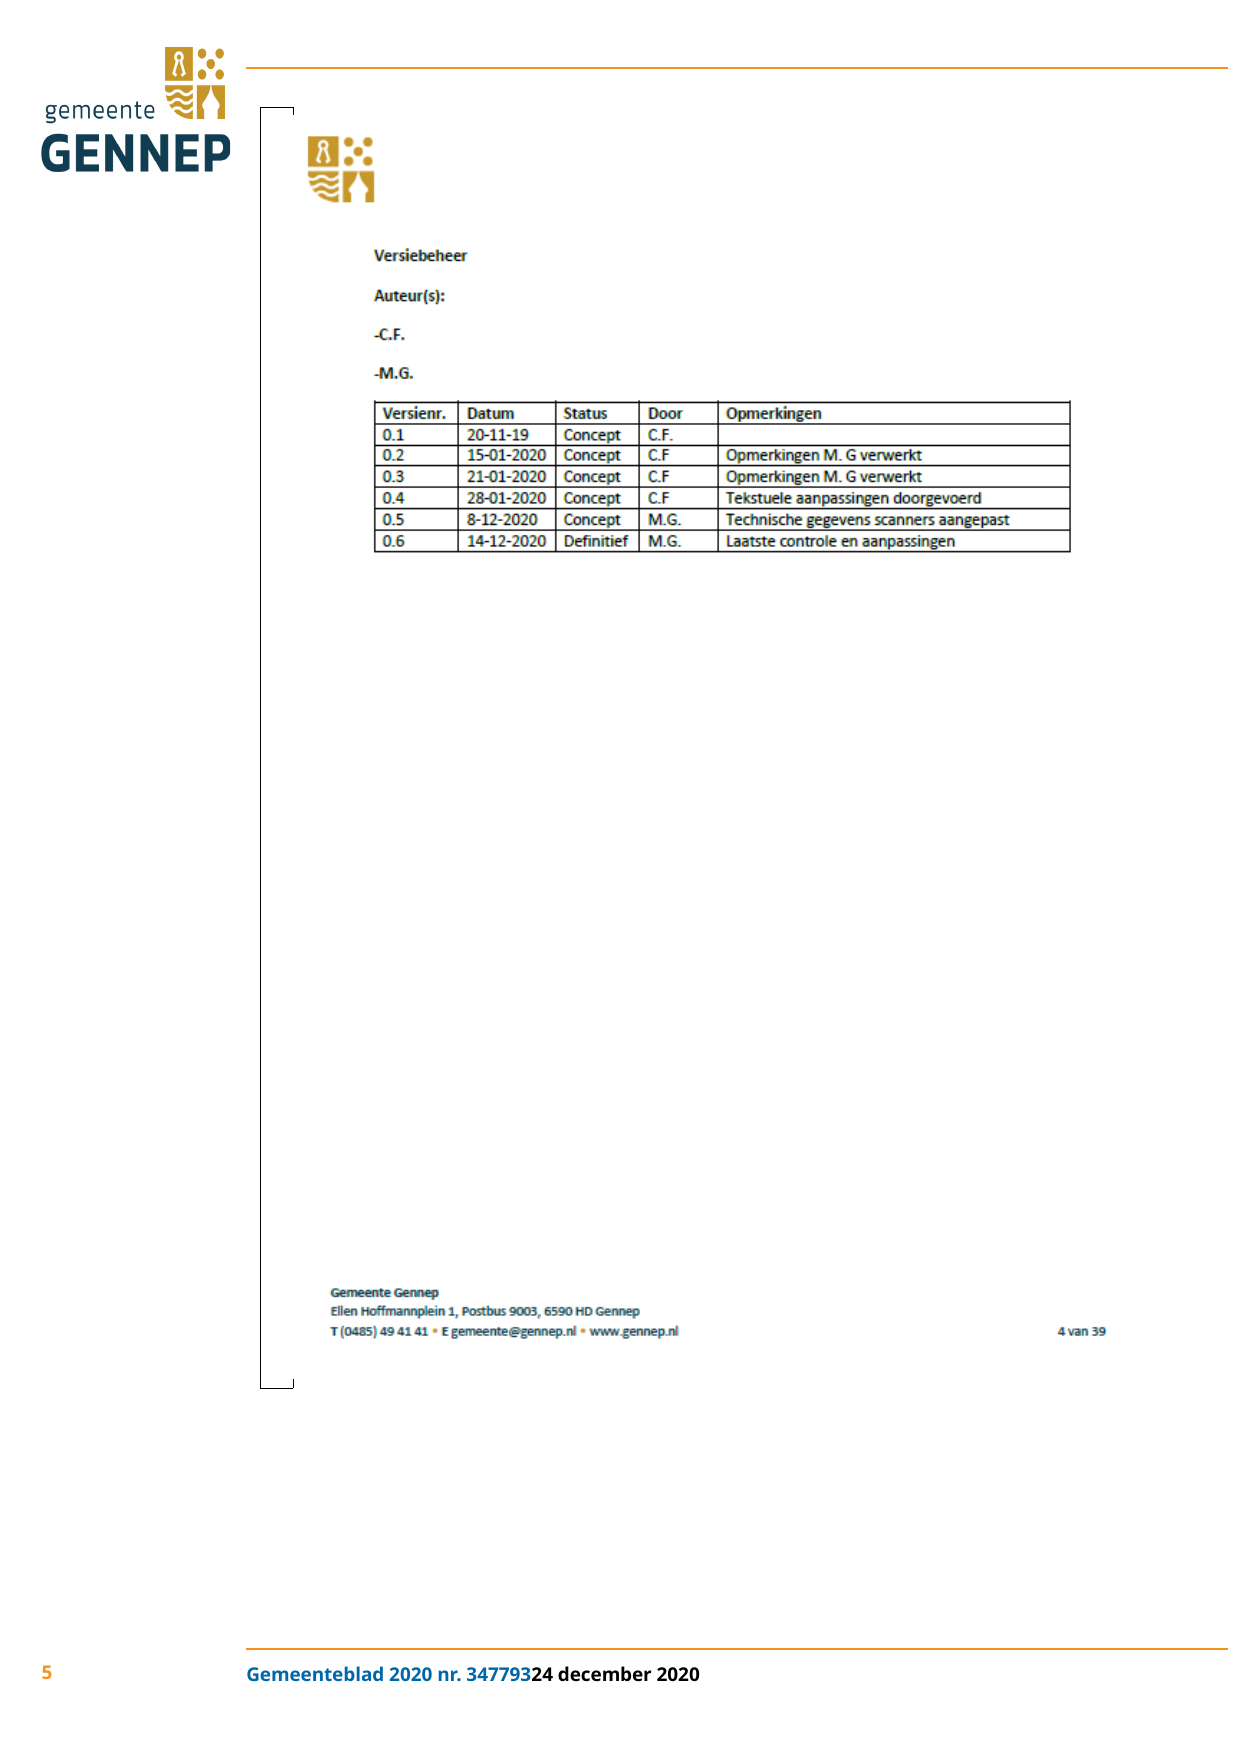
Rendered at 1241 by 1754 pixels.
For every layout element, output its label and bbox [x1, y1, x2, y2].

picture [268, 115, 1173, 1379]
picture [41, 47, 231, 172]
